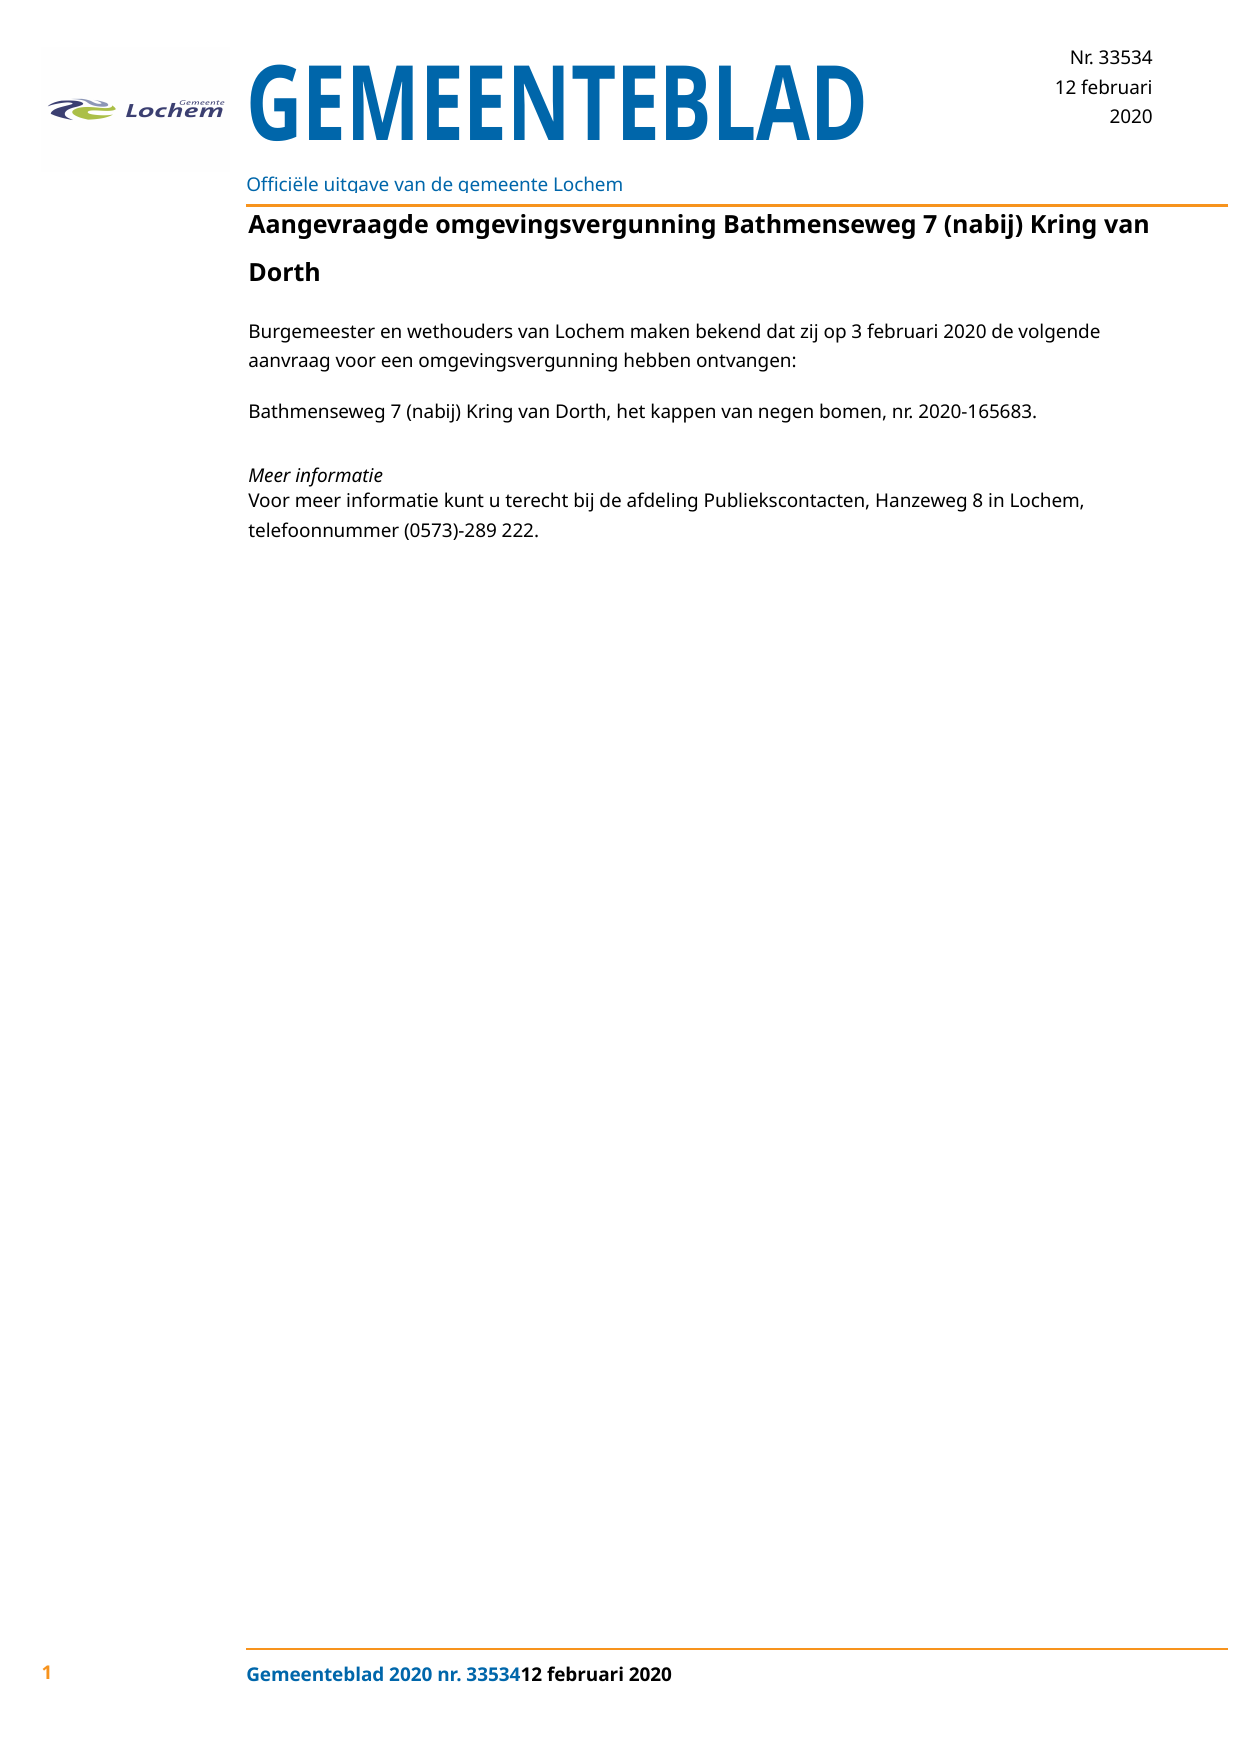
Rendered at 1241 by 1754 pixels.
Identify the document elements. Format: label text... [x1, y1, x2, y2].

text Bathmenseweg 7 (nabij) Kring van Dorth, het kappen van negen bomen, nr. 2020-165683. [248, 398, 1152, 424]
text Meer informatie [248, 462, 1152, 488]
picture [41, 47, 231, 172]
text Voor meer informatie kunt u terecht bij de afdeling Publiekscontacten, Hanzeweg 8 in Lochem, telefoonnummer (0573)-289 222. [248, 488, 1152, 543]
text Aangevraagde omgevingsvergunning Bathmenseweg 7 (nabij) Kring van Dorth [248, 207, 1152, 288]
text Burgemeester en wethouders van Lochem maken bekend dat zij op 3 februari 2020 de volgende aanvraag voor een omgevingsvergunning hebben ontvangen: [248, 318, 1152, 373]
